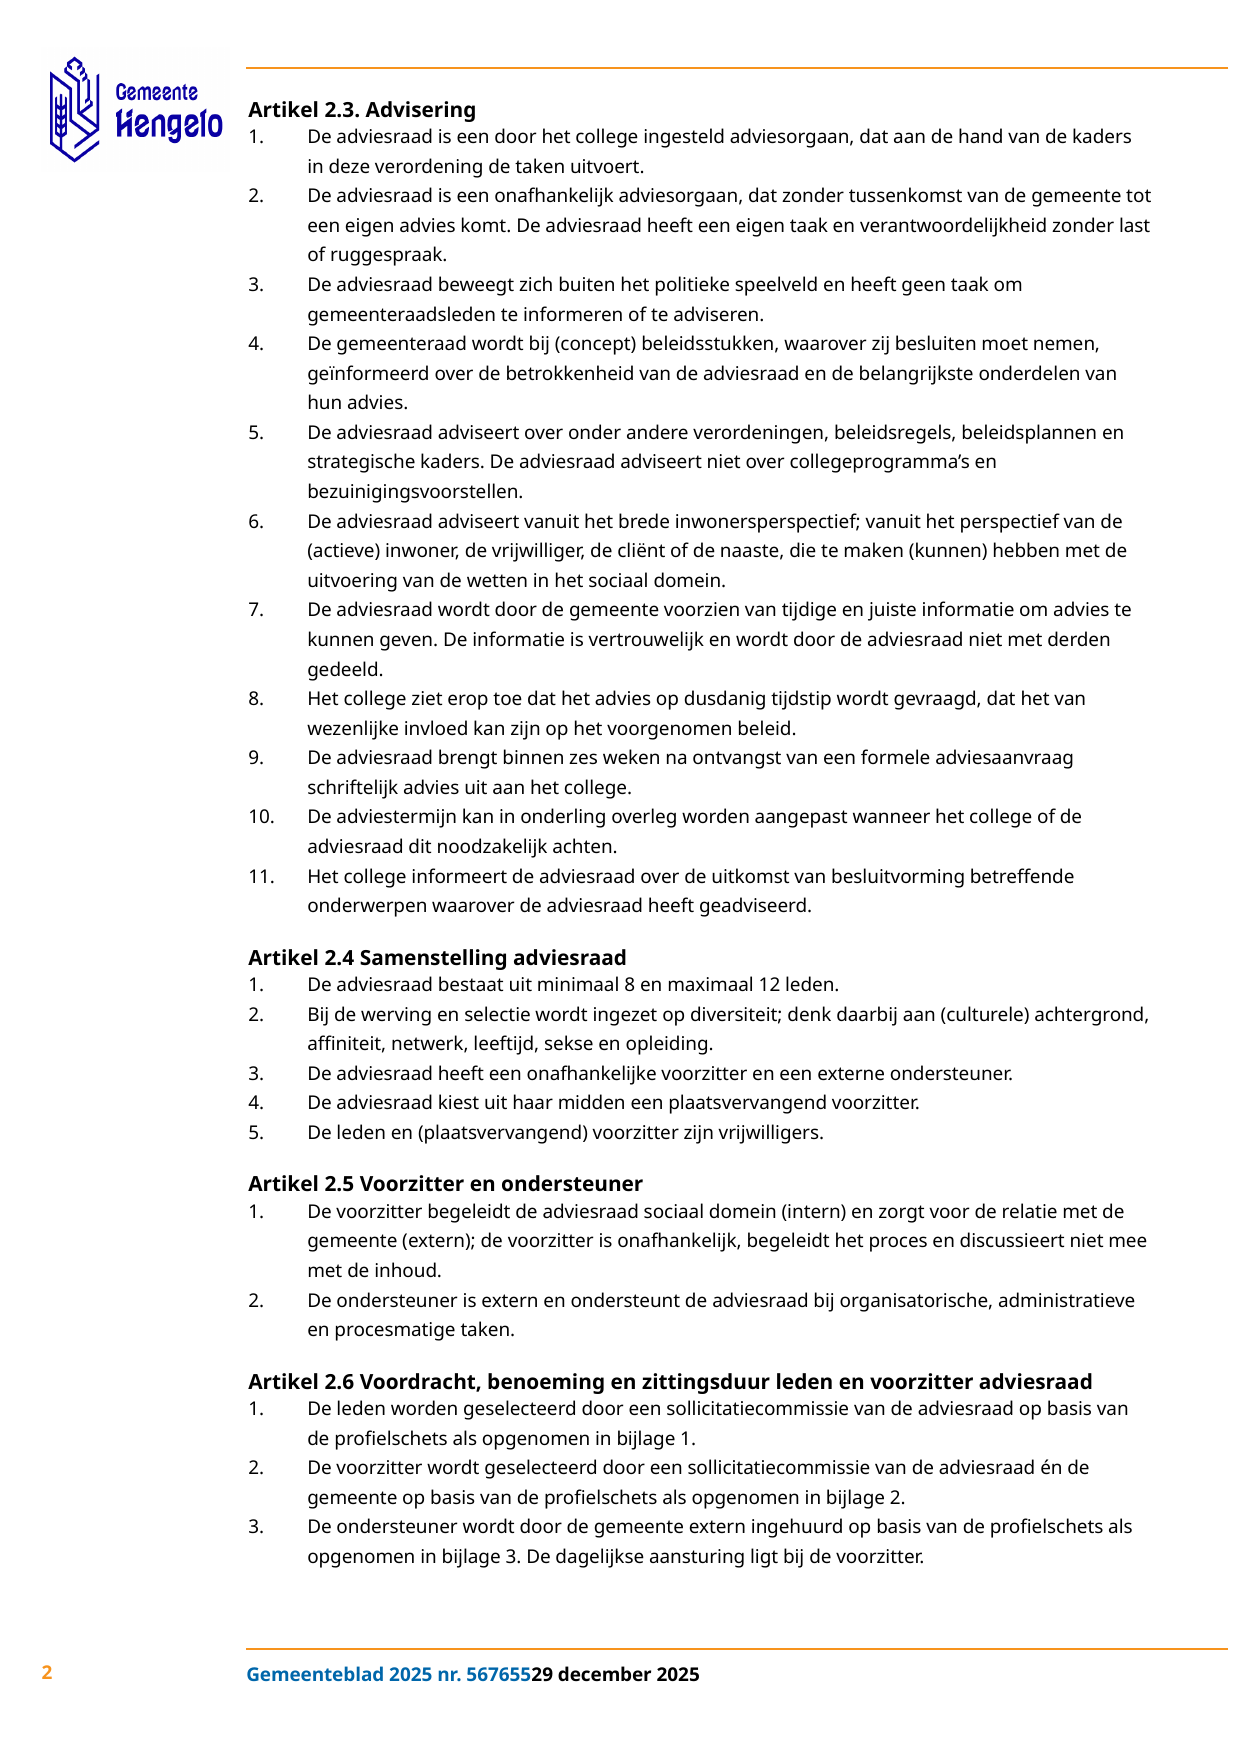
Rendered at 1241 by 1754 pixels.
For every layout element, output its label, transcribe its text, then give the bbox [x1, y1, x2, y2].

picture [41, 47, 231, 172]
text Artikel 2.5 Voorzitter en ondersteuner [248, 1169, 1152, 1198]
list De adviesraad heeft een onafhankelijke voorzitter en een externe ondersteuner. [248, 1060, 1152, 1086]
list De leden en (plaatsvervangend) voorzitter zijn vrijwilligers. [248, 1119, 1152, 1145]
list De voorzitter wordt geselecteerd door een sollicitatiecommissie van de adviesraad én de gemeente op basis van de profielschets als opgenomen in bijlage 2. [248, 1454, 1152, 1510]
list De adviesraad brengt binnen zes weken na ontvangst van een formele adviesaanvraag schriftelijk advies uit aan het college. [248, 744, 1152, 800]
list De voorzitter begeleidt de adviesraad sociaal domein (intern) en zorgt voor de relatie met de gemeente (extern); de voorzitter is onafhankelijk, begeleidt het proces en discussieert niet mee met de inhoud. [248, 1198, 1152, 1283]
list De gemeenteraad wordt bij (concept) beleidsstukken, waarover zij besluiten moet nemen, geïnformeerd over de betrokkenheid van de adviesraad en de belangrijkste onderdelen van hun advies. [248, 330, 1152, 415]
list De adviesraad bestaat uit minimaal 8 en maximaal 12 leden. [248, 971, 1152, 997]
list Bij de werving en selectie wordt ingezet op diversiteit; denk daarbij aan (culturele) achtergrond, affiniteit, netwerk, leeftijd, sekse en opleiding. [248, 1001, 1152, 1056]
text Artikel 2.6 Voordracht, benoeming en zittingsduur leden en voorzitter adviesraad [248, 1367, 1152, 1395]
list De adviestermijn kan in onderling overleg worden aangepast wanneer het college of de adviesraad dit noodzakelijk achten. [248, 804, 1152, 859]
text Artikel 2.3. Advisering [248, 95, 1152, 123]
list De adviesraad adviseert vanuit het brede inwonersperspectief; vanuit het perspectief van de (actieve) inwoner, de vrijwilliger, de cliënt of de naaste, die te maken (kunnen) hebben met de uitvoering van de wetten in het sociaal domein. [248, 508, 1152, 593]
list De leden worden geselecteerd door een sollicitatiecommissie van de adviesraad op basis van de profielschets als opgenomen in bijlage 1. [248, 1395, 1152, 1451]
list De adviesraad is een onafhankelijk adviesorgaan, dat zonder tussenkomst van de gemeente tot een eigen advies komt. De adviesraad heeft een eigen taak en verantwoordelijkheid zonder last of ruggespraak. [248, 182, 1152, 267]
text Artikel 2.4 Samenstelling adviesraad [248, 943, 1152, 971]
list De adviesraad adviseert over onder andere verordeningen, beleidsregels, beleidsplannen en strategische kaders. De adviesraad adviseert niet over collegeprogramma’s en bezuinigingsvoorstellen. [248, 419, 1152, 504]
list Het college informeert de adviesraad over de uitkomst van besluitvorming betreffende onderwerpen waarover de adviesraad heeft geadviseerd. [248, 863, 1152, 918]
list De adviesraad beweegt zich buiten het politieke speelveld en heeft geen taak om gemeenteraadsleden te informeren of te adviseren. [248, 271, 1152, 326]
list De ondersteuner wordt door de gemeente extern ingehuurd op basis van de profielschets als opgenomen in bijlage 3. De dagelijkse aansturing ligt bij de voorzitter. [248, 1513, 1152, 1569]
list De adviesraad is een door het college ingesteld adviesorgaan, dat aan de hand van de kaders in deze verordening de taken uitvoert. [248, 123, 1152, 178]
list De adviesraad wordt door de gemeente voorzien van tijdige en juiste informatie om advies te kunnen geven. De informatie is vertrouwelijk en wordt door de adviesraad niet met derden gedeeld. [248, 597, 1152, 681]
list De adviesraad kiest uit haar midden een plaatsvervangend voorzitter. [248, 1089, 1152, 1115]
list Het college ziet erop toe dat het advies op dusdanig tijdstip wordt gevraagd, dat het van wezenlijke invloed kan zijn op het voorgenomen beleid. [248, 685, 1152, 741]
list De ondersteuner is extern en ondersteunt de adviesraad bij organisatorische, administratieve en procesmatige taken. [248, 1287, 1152, 1342]
